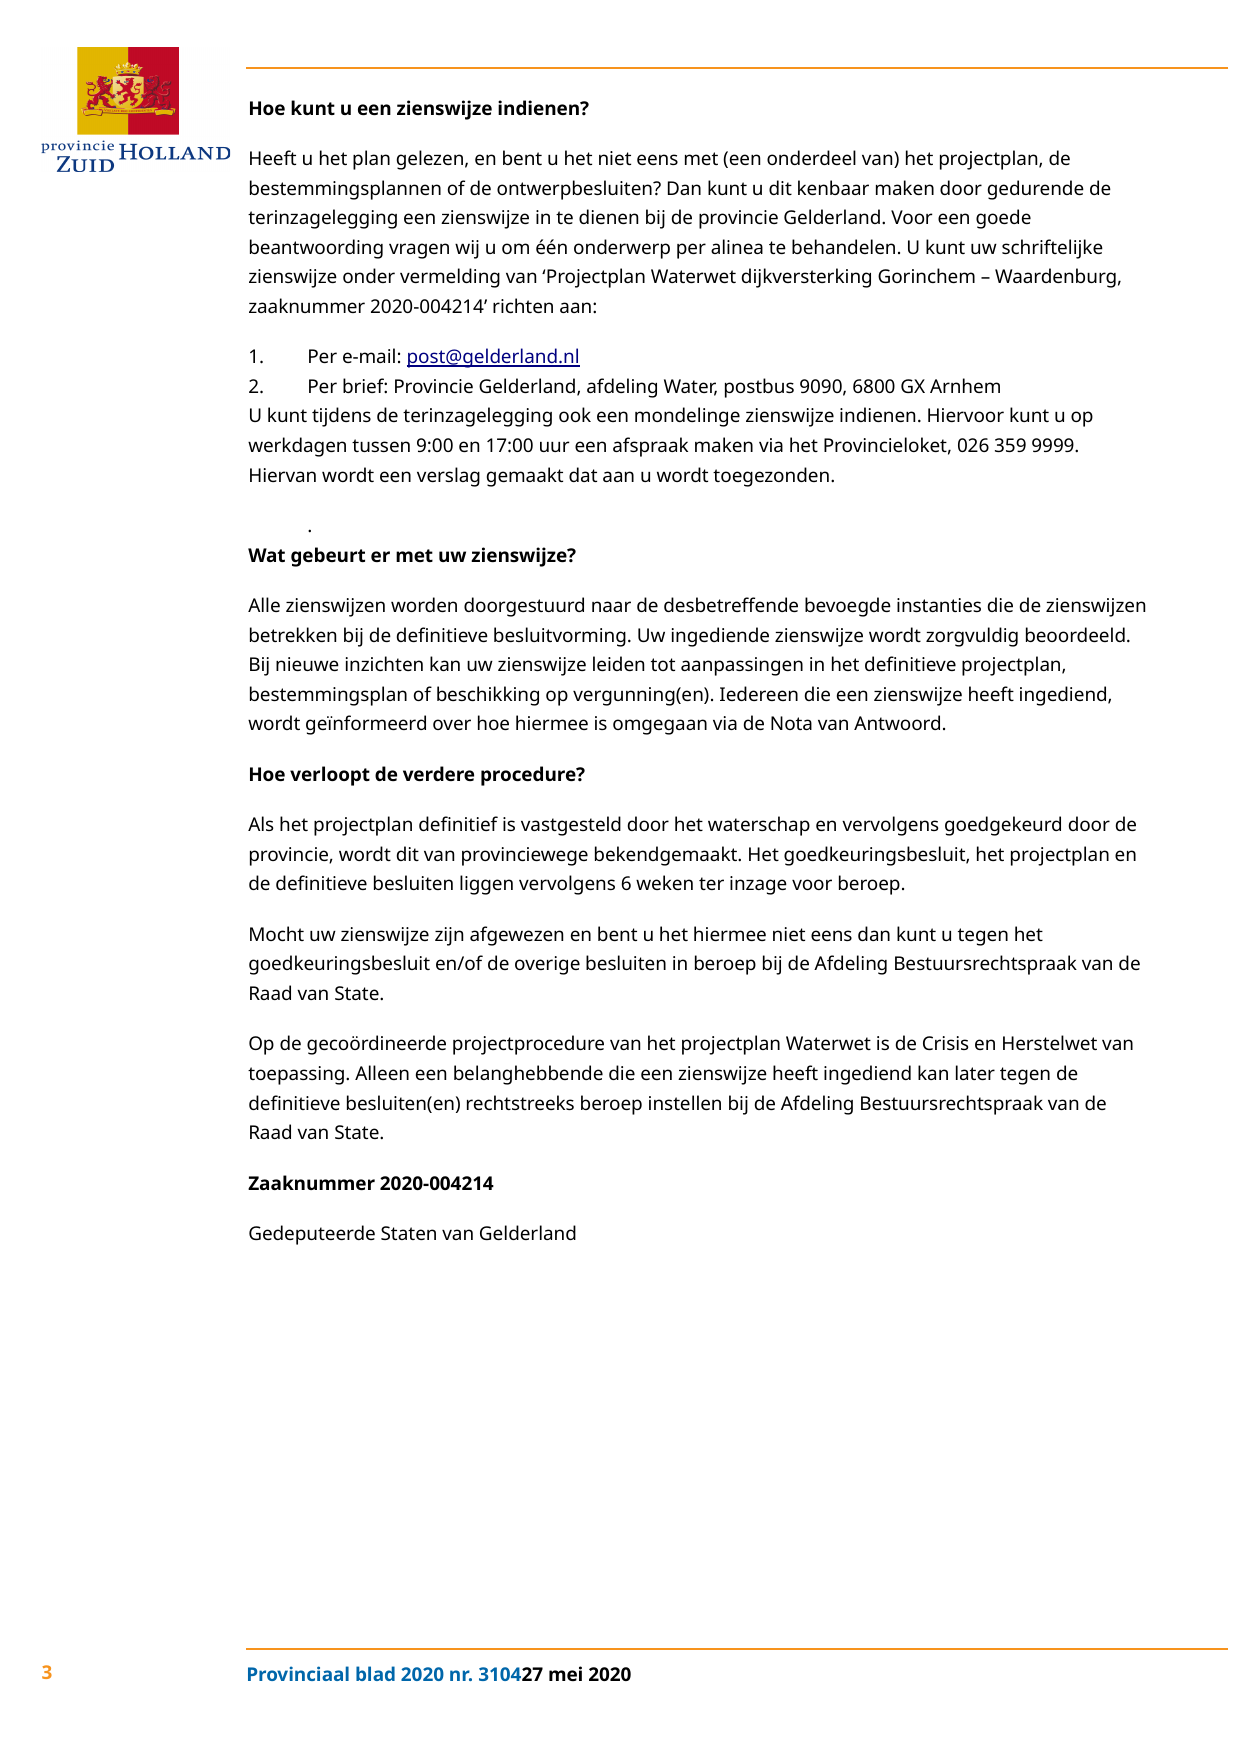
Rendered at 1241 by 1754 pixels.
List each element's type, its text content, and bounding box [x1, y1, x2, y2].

list Per brief: Provincie Gelderland, afdeling Water, postbus 9090, 6800 GX Arnhem [248, 373, 1152, 399]
text Hoe kunt u een zienswijze indienen? [248, 95, 1152, 121]
text Alle zienswijzen worden doorgestuurd naar de desbetreffende bevoegde instanties die de zienswijzen betrekken bij de definitieve besluitvorming. Uw ingediende zienswijze wordt zorgvuldig beoordeeld. Bij nieuwe inzichten kan uw zienswijze leiden tot aanpassingen in het definitieve projectplan, bestemmingsplan of beschikking op vergunning(en). Iedereen die een zienswijze heeft ingediend, wordt geïnformeerd over hoe hiermee is omgegaan via de Nota van Antwoord. [248, 592, 1152, 736]
list . [248, 512, 1152, 538]
text Hoe verloopt de verdere procedure? [248, 761, 1152, 787]
text Gedeputeerde Staten van Gelderland [248, 1220, 1152, 1246]
text U kunt tijdens de terinzagelegging ook een mondelinge zienswijze indienen. Hiervoor kunt u op werkdagen tussen 9:00 en 17:00 uur een afspraak maken via het Provincieloket, 026 359 9999. Hiervan wordt een verslag gemaakt dat aan u wordt toegezonden. [248, 403, 1152, 488]
text Op de gecoördineerde projectprocedure van het projectplan Waterwet is de Crisis en Herstelwet van toepassing. Alleen een belanghebbende die een zienswijze heeft ingediend kan later tegen de definitieve besluiten(en) rechtstreeks beroep instellen bij de Afdeling Bestuursrechtspraak van de Raad van State. [248, 1031, 1152, 1145]
text Wat gebeurt er met uw zienswijze? [248, 542, 1152, 568]
text Als het projectplan definitief is vastgesteld door het waterschap en vervolgens goedgekeurd door de provincie, wordt dit van provinciewege bekendgemaakt. Het goedkeuringsbesluit, het projectplan en de definitieve besluiten liggen vervolgens 6 weken ter inzage voor beroep. [248, 811, 1152, 896]
list Per e-mail: post@gelderland.nl [248, 343, 1152, 369]
text Heeft u het plan gelezen, en bent u het niet eens met (een onderdeel van) het projectplan, de bestemmingsplannen of de ontwerpbesluiten? Dan kunt u dit kenbaar maken door gedurende de terinzagelegging een zienswijze in te dienen bij de provincie Gelderland. Voor een goede beantwoording vragen wij u om één onderwerp per alinea te behandelen. U kunt uw schriftelijke zienswijze onder vermelding van ‘Projectplan Waterwet dijkversterking Gorinchem – Waardenburg, zaaknummer 2020-004214’ richten aan: [248, 145, 1152, 319]
picture [41, 47, 231, 172]
text Zaaknummer 2020-004214 [248, 1170, 1152, 1196]
text Mocht uw zienswijze zijn afgewezen en bent u het hiermee niet eens dan kunt u tegen het goedkeuringsbesluit en/of de overige besluiten in beroep bij de Afdeling Bestuursrechtspraak van de Raad van State. [248, 921, 1152, 1006]
